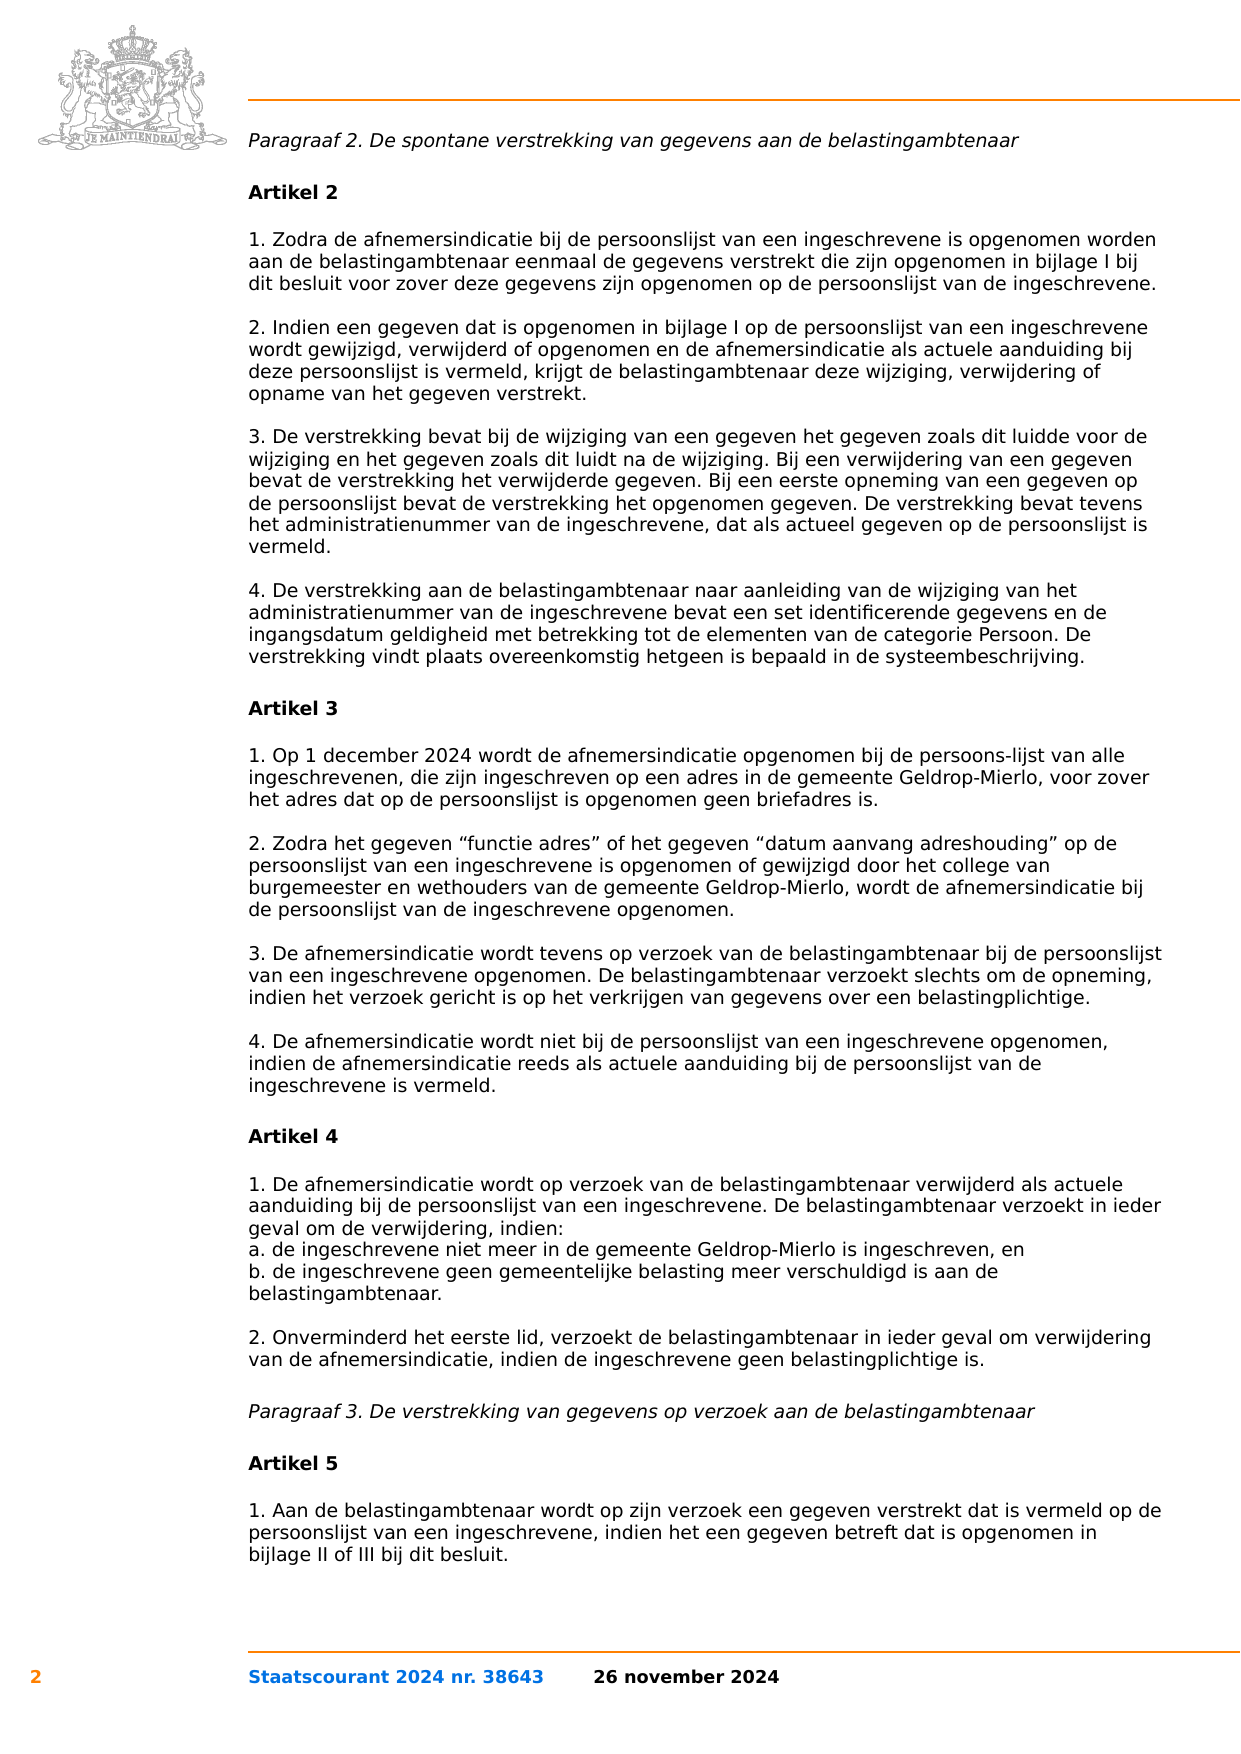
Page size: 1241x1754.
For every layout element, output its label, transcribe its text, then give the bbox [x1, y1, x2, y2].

text 4. De afnemersindicatie wordt niet bij de persoonslijst van een ingeschrevene opgenomen, indien de afnemersindicatie reeds als actuele aanduiding bij de persoonslijst van de ingeschrevene is vermeld. [248, 1031, 1163, 1096]
picture [38, 25, 227, 150]
text 1. De afnemersindicatie wordt op verzoek van de belastingambtenaar verwijderd als actuele aanduiding bij de persoonslijst van een ingeschrevene. De belastingambtenaar verzoekt in ieder geval om de verwijdering, indien: [248, 1173, 1163, 1239]
text 2. Onverminderd het eerste lid, verzoekt de belastingambtenaar in ieder geval om verwijdering van de afnemersindicatie, indien de ingeschrevene geen belastingplichtige is. [248, 1327, 1163, 1371]
subtitle Artikel 3 [248, 698, 1163, 720]
text 1. Op 1 december 2024 wordt de afnemersindicatie opgenomen bij de persoons-lijst van alle ingeschrevenen, die zijn ingeschreven op een adres in de gemeente Geldrop-Mierlo, voor zover het adres dat op de persoonslijst is opgenomen geen briefadres is. [248, 745, 1163, 811]
text 1. Zodra de afnemersindicatie bij de persoonslijst van een ingeschrevene is opgenomen worden aan de belastingambtenaar eenmaal de gegevens verstrekt die zijn opgenomen in bijlage I bij dit besluit voor zover deze gegevens zijn opgenomen op de persoonslijst van de ingeschrevene. [248, 229, 1163, 295]
text b. de ingeschrevene geen gemeentelijke belasting meer verschuldigd is aan de belastingambtenaar. [248, 1261, 1163, 1305]
subtitle Artikel 5 [248, 1453, 1163, 1475]
text a. de ingeschrevene niet meer in de gemeente Geldrop-Mierlo is ingeschreven, en [248, 1239, 1163, 1261]
text 2. Indien een gegeven dat is opgenomen in bijlage I op de persoonslijst van een ingeschrevene wordt gewijzigd, verwijderd of opgenomen en de afnemersindicatie als actuele aanduiding bij deze persoonslijst is vermeld, krijgt de belastingambtenaar deze wijziging, verwijdering of opname van het gegeven verstrekt. [248, 317, 1163, 404]
text 2. Zodra het gegeven “functie adres” of het gegeven “datum aanvang adreshouding” op de persoonslijst van een ingeschrevene is opgenomen of gewijzigd door het college van burgemeester en wethouders van de gemeente Geldrop-Mierlo, wordt de afnemersindicatie bij de persoonslijst van de ingeschrevene opgenomen. [248, 833, 1163, 921]
subtitle Artikel 2 [248, 182, 1163, 204]
text 3. De afnemersindicatie wordt tevens op verzoek van de belastingambtenaar bij de persoonslijst van een ingeschrevene opgenomen. De belastingambtenaar verzoekt slechts om de opneming, indien het verzoek gericht is op het verkrijgen van gegevens over een belastingplichtige. [248, 943, 1163, 1009]
subtitle Paragraaf 3. De verstrekking van gegevens op verzoek aan de belastingambtenaar [248, 1401, 1163, 1423]
subtitle Paragraaf 2. De spontane verstrekking van gegevens aan de belastingambtenaar [248, 130, 1163, 152]
text 4. De verstrekking aan de belastingambtenaar naar aanleiding van de wijziging van het administratienummer van de ingeschrevene bevat een set identificerende gegevens en de ingangsdatum geldigheid met betrekking tot de elementen van de categorie Persoon. De verstrekking vindt plaats overeenkomstig hetgeen is bepaald in de systeembeschrijving. [248, 580, 1163, 668]
text 3. De verstrekking bevat bij de wijziging van een gegeven het gegeven zoals dit luidde voor de wijziging en het gegeven zoals dit luidt na de wijziging. Bij een verwijdering van een gegeven bevat de verstrekking het verwijderde gegeven. Bij een eerste opneming van een gegeven op de persoonslijst bevat de verstrekking het opgenomen gegeven. De verstrekking bevat tevens het administratienummer van de ingeschrevene, dat als actueel gegeven op de persoonslijst is vermeld. [248, 426, 1163, 558]
text 1. Aan de belastingambtenaar wordt op zijn verzoek een gegeven verstrekt dat is vermeld op de persoonslijst van een ingeschrevene, indien het een gegeven betreft dat is opgenomen in bijlage II of III bij dit besluit. [248, 1500, 1163, 1566]
subtitle Artikel 4 [248, 1126, 1163, 1148]
